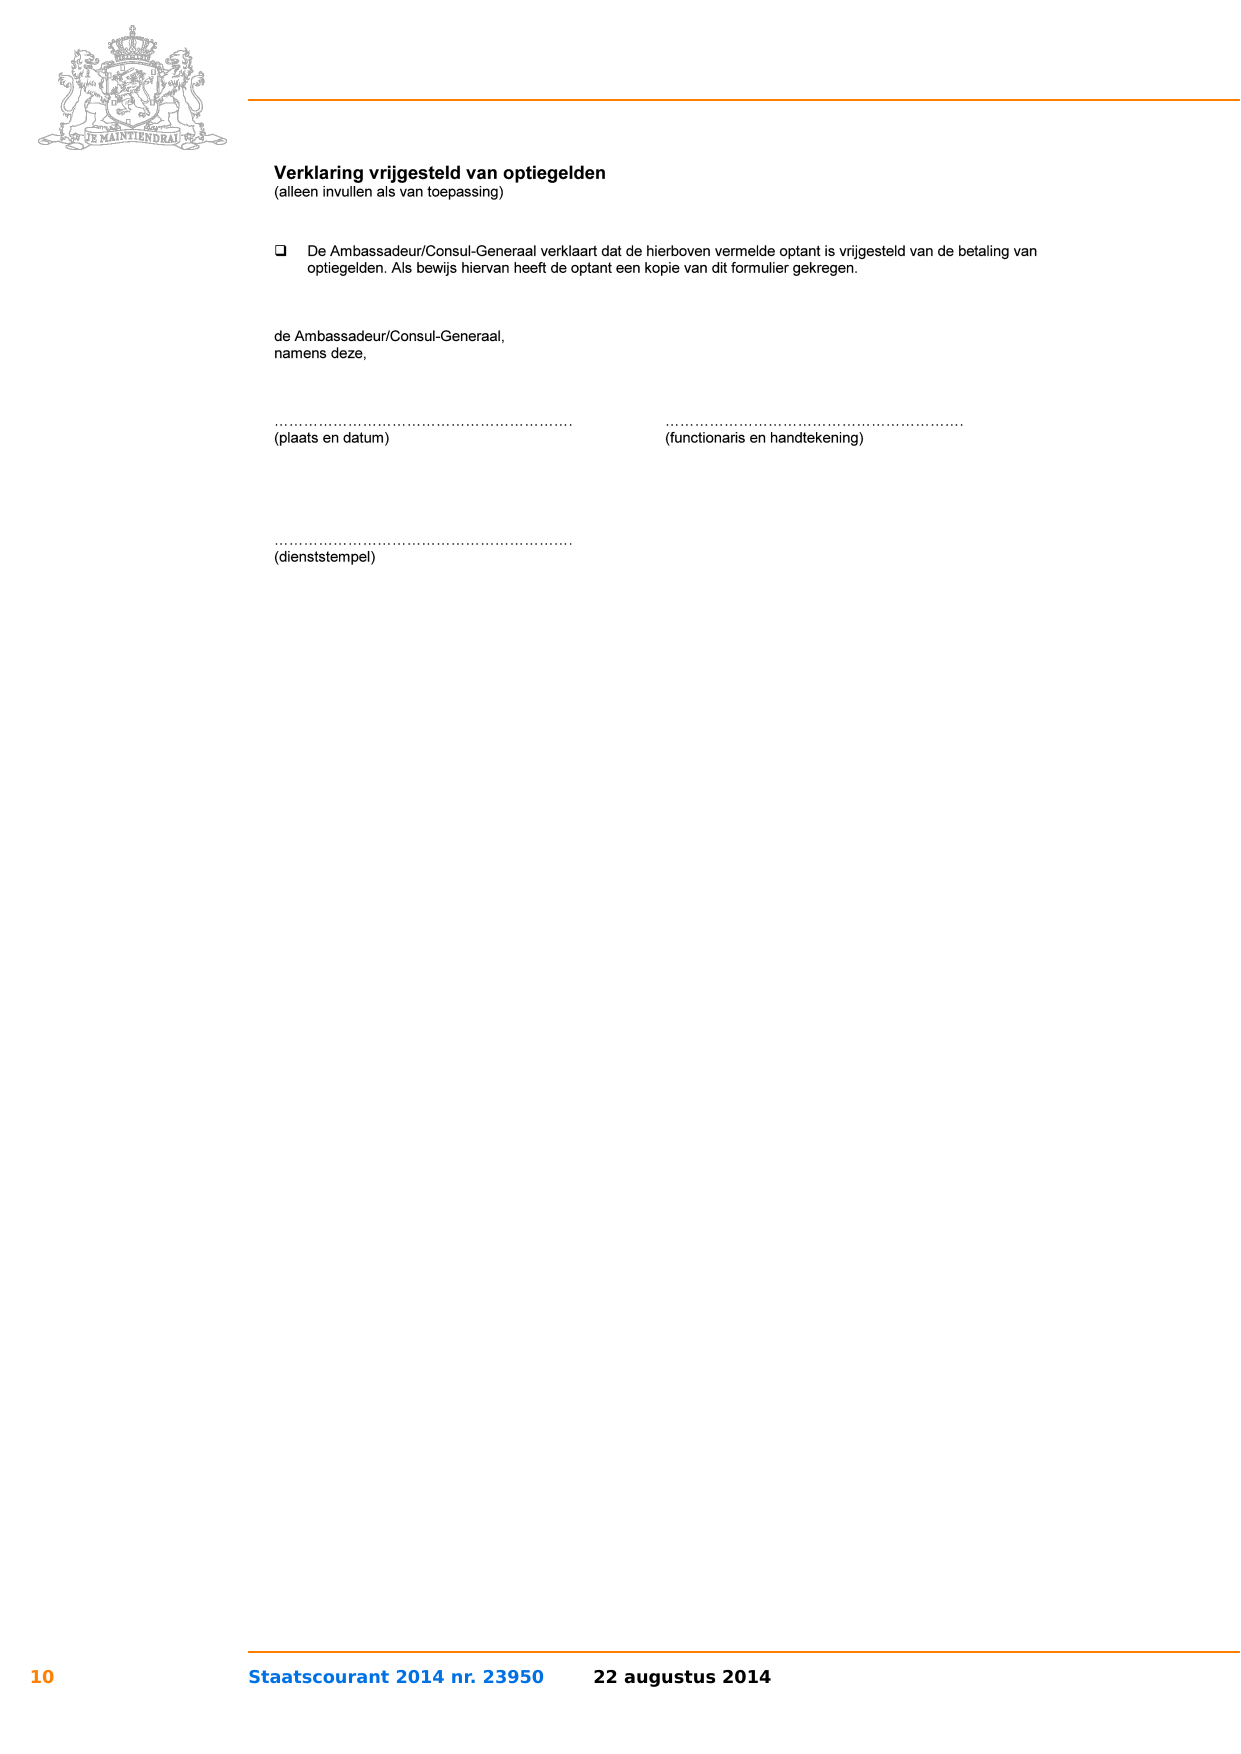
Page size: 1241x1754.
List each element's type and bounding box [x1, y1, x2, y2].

picture [38, 25, 227, 150]
picture [248, 151, 1134, 1428]
